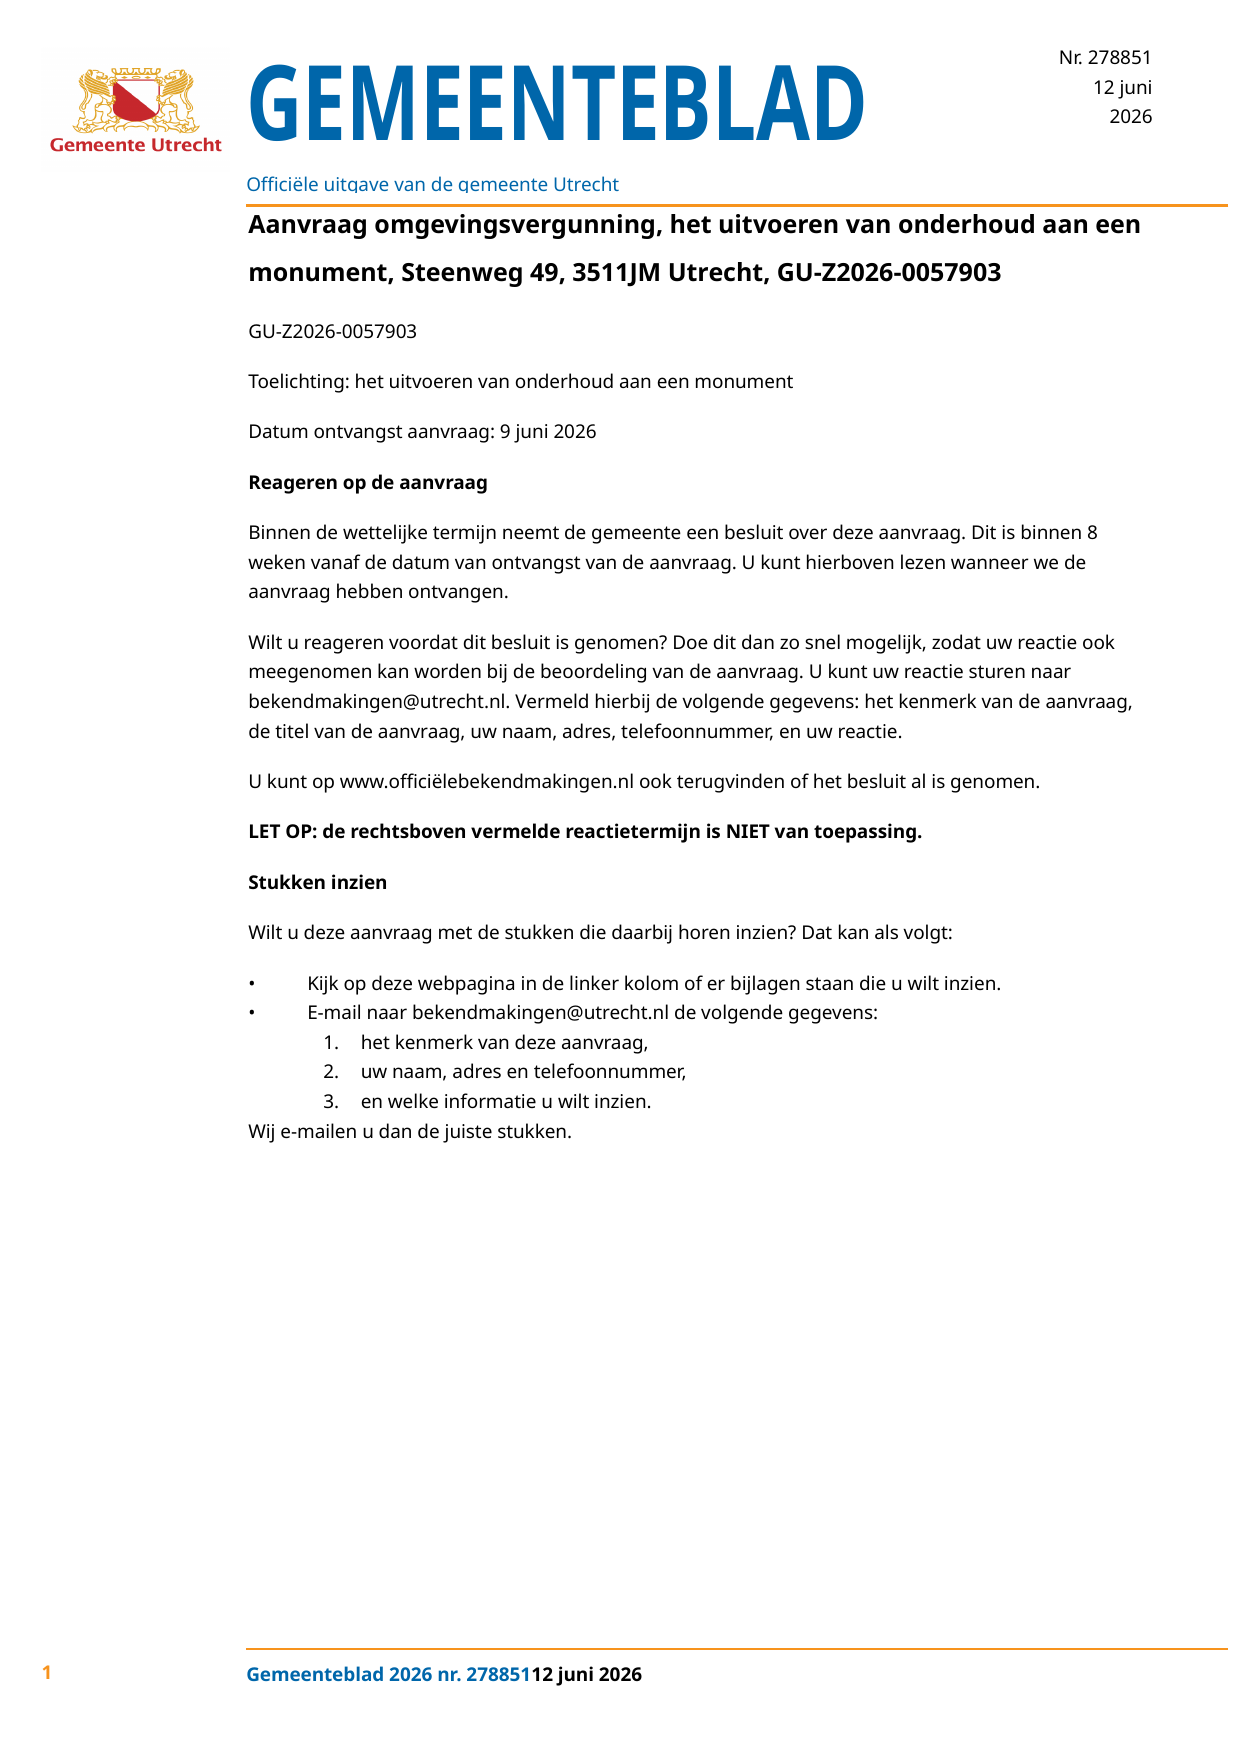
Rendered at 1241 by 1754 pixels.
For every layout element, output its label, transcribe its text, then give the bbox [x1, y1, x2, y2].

text Binnen de wettelijke termijn neemt de gemeente een besluit over deze aanvraag. Dit is binnen 8 weken vanaf de datum van ontvangst van de aanvraag. U kunt hierboven lezen wanneer we de aanvraag hebben ontvangen. [248, 519, 1152, 604]
picture [41, 47, 231, 172]
list E-mail naar bekendmakingen@utrecht.nl de volgende gegevens: [248, 999, 1152, 1025]
text Stukken inzien [248, 869, 1152, 895]
text Datum ontvangst aanvraag: 9 juni 2026 [248, 419, 1152, 444]
text LET OP: de rechtsboven vermelde reactietermijn is NIET van toepassing. [248, 819, 1152, 844]
text Reageren op de aanvraag [248, 469, 1152, 495]
list uw naam, adres en telefoonnummer, [323, 1059, 1152, 1084]
text Aanvraag omgevingsvergunning, het uitvoeren van onderhoud aan een monument, Steenweg 49, 3511JM Utrecht, GU-Z2026-0057903 [248, 207, 1152, 288]
list en welke informatie u wilt inzien. [323, 1088, 1152, 1114]
list het kenmerk van deze aanvraag, [323, 1029, 1152, 1055]
text Toelichting: het uitvoeren van onderhoud aan een monument [248, 368, 1152, 394]
text U kunt op www.officiëlebekendmakingen.nl ook terugvinden of het besluit al is genomen. [248, 768, 1152, 794]
text GU-Z2026-0057903 [248, 318, 1152, 344]
list Kijk op deze webpagina in de linker kolom of er bijlagen staan die u wilt inzien. [248, 970, 1152, 996]
text Wilt u reageren voordat dit besluit is genomen? Doe dit dan zo snel mogelijk, zodat uw reactie ook meegenomen kan worden bij de beoordeling van de aanvraag. U kunt uw reactie sturen naar bekendmakingen@utrecht.nl. Vermeld hierbij de volgende gegevens: het kenmerk van de aanvraag, de titel van de aanvraag, uw naam, adres, telefoonnummer, en uw reactie. [248, 629, 1152, 744]
text Wij e-mailen u dan de juiste stukken. [248, 1118, 1152, 1144]
text Wilt u deze aanvraag met de stukken die daarbij horen inzien? Dat kan als volgt: [248, 919, 1152, 945]
